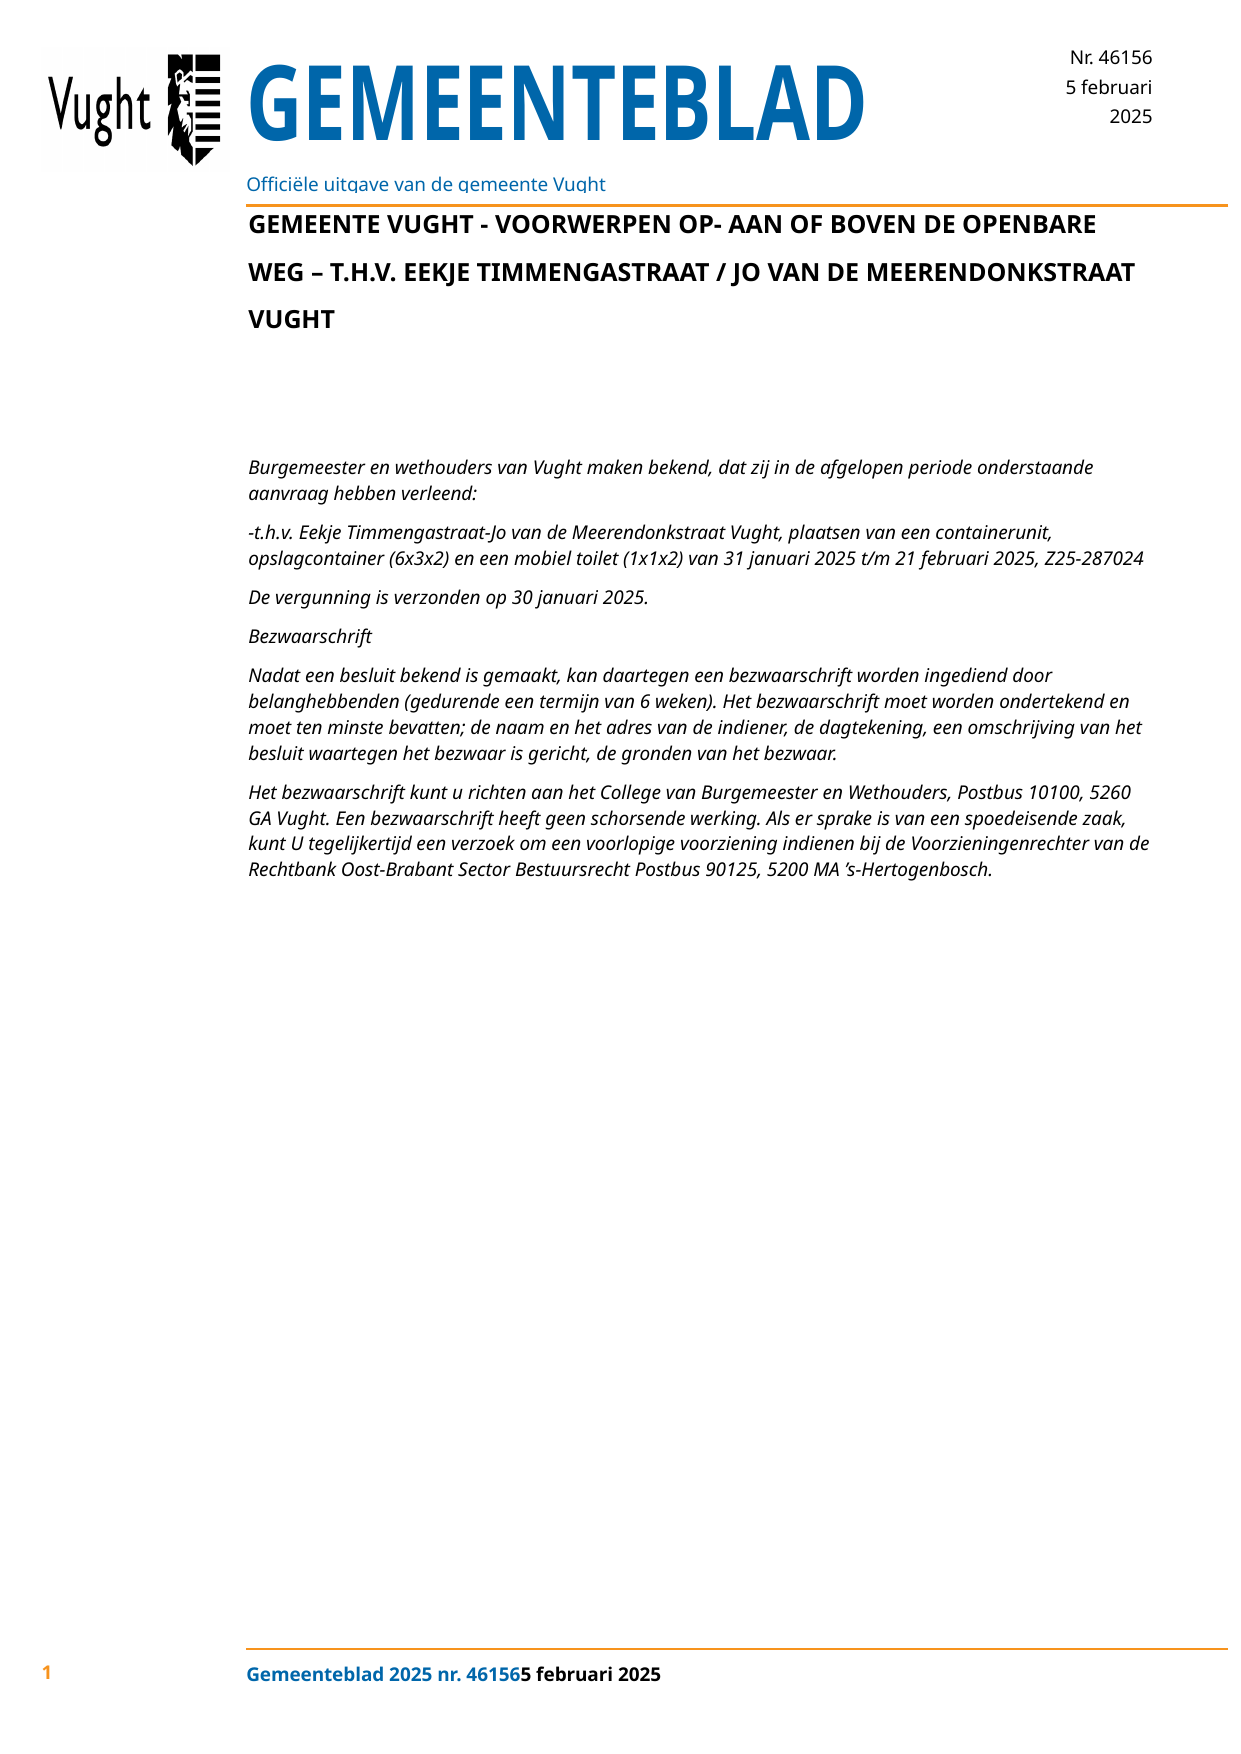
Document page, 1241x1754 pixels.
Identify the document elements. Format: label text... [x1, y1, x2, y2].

text Het bezwaarschrift kunt u richten aan het College van Burgemeester en Wethouders, Postbus 10100, 5260 GA Vught. Een bezwaarschrift heeft geen schorsende werking. Als er sprake is van een spoedeisende zaak, kunt U tegelijkertijd een verzoek om een voorlopige voorziening indienen bij de Voorzieningenrechter van de Rechtbank Oost-Brabant Sector Bestuursrecht Postbus 90125, 5200 MA ’s-Hertogenbosch. [248, 779, 1152, 882]
text Burgemeester en wethouders van Vught maken bekend, dat zij in de afgelopen periode onderstaande aanvraag hebben verleend: [248, 454, 1152, 506]
text De vergunning is verzonden op 30 januari 2025. [248, 584, 1152, 610]
picture [41, 47, 231, 172]
text GEMEENTE VUGHT - VOORWERPEN OP- AAN OF BOVEN DE OPENBARE WEG – T.H.V. EEKJE TIMMENGASTRAAT / JO VAN DE MEERENDONKSTRAAT VUGHT [248, 207, 1152, 336]
text Bezwaarschrift [248, 623, 1152, 649]
text Nadat een besluit bekend is gemaakt, kan daartegen een bezwaarschrift worden ingediend door belanghebbenden (gedurende een termijn van 6 weken). Het bezwaarschrift moet worden ondertekend en moet ten minste bevatten; de naam en het adres van de indiener, de dagtekening, een omschrijving van het besluit waartegen het bezwaar is gericht, de gronden van het bezwaar. [248, 663, 1152, 766]
text -t.h.v. Eekje Timmengastraat-Jo van de Meerendonkstraat Vught, plaatsen van een containerunit, opslagcontainer (6x3x2) en een mobiel toilet (1x1x2) van 31 januari 2025 t/m 21 februari 2025, Z25-287024 [248, 519, 1152, 571]
